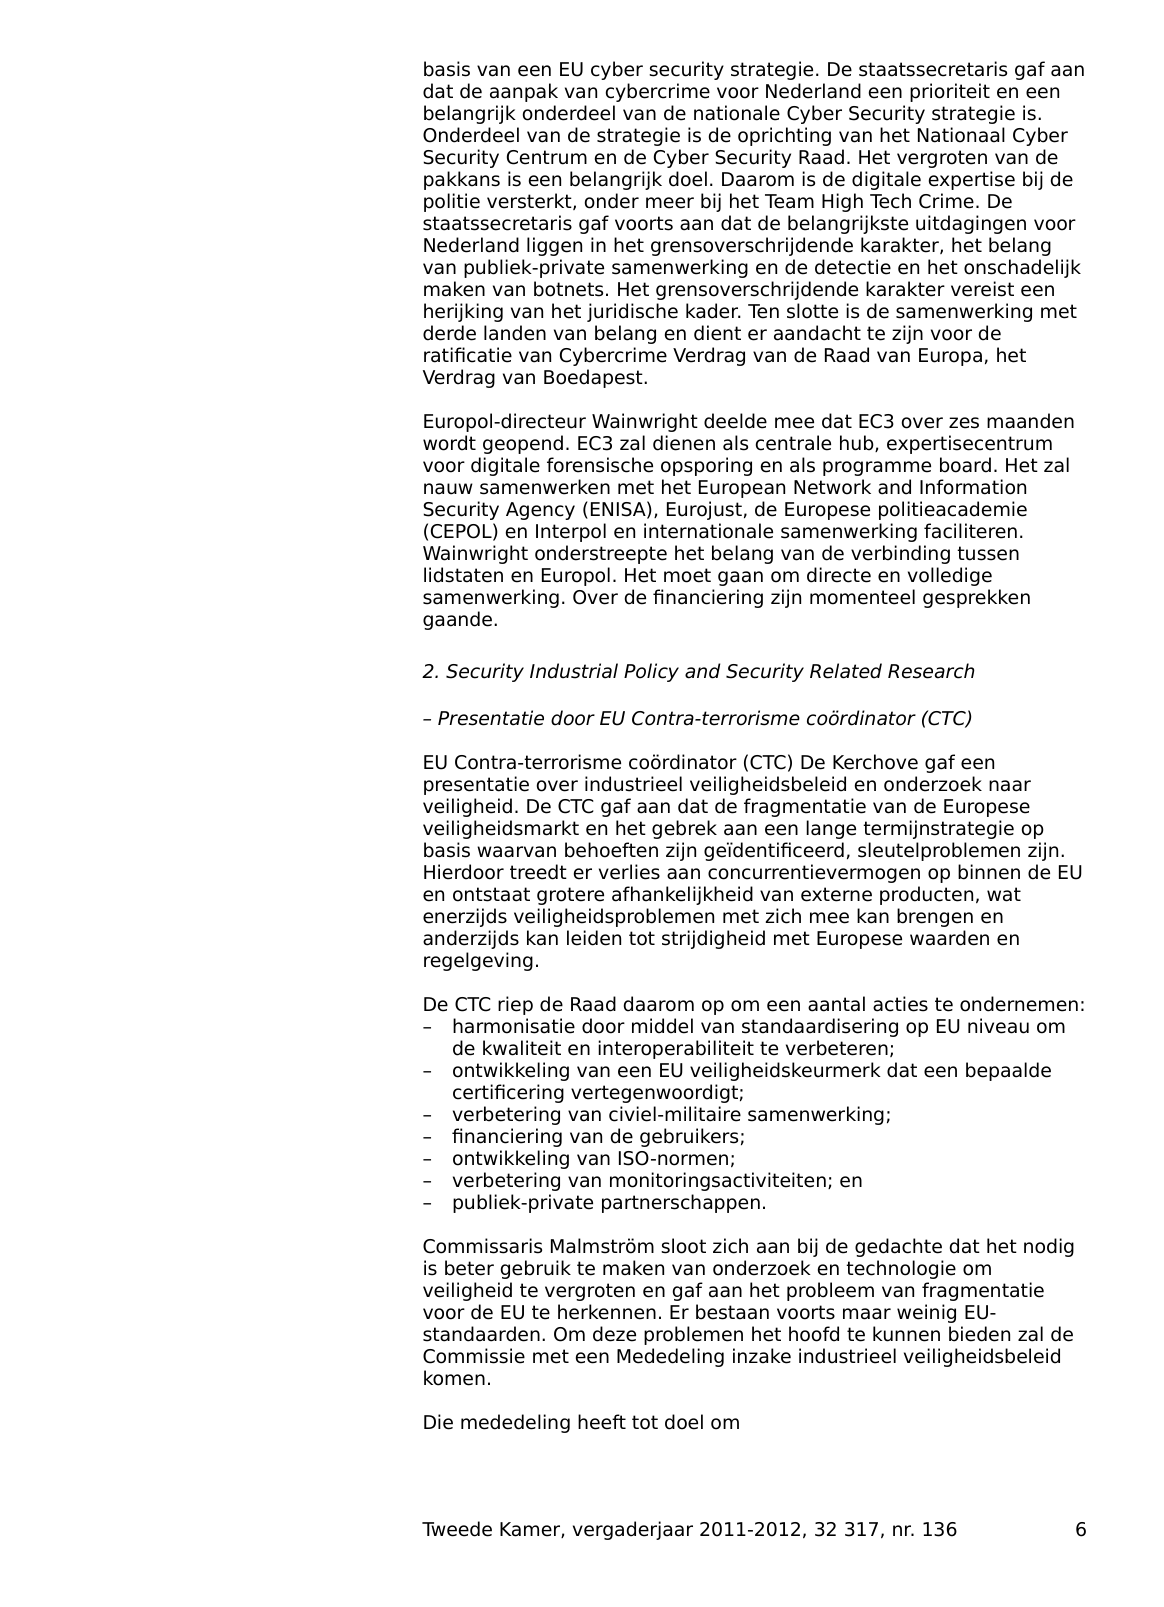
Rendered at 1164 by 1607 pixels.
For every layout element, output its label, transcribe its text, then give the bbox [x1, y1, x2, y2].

text EU Contra-terrorisme coördinator (CTC) De Kerchove gaf een presentatie over industrieel veiligheidsbeleid en onderzoek naar veiligheid. De CTC gaf aan dat de fragmentatie van de Europese veiligheidsmarkt en het gebrek aan een lange termijnstrategie op basis waarvan behoeften zijn geïdentificeerd, sleutelproblemen zijn. Hierdoor treedt er verlies aan concurrentievermogen op binnen de EU en ontstaat grotere afhankelijkheid van externe producten, wat enerzijds veiligheidsproblemen met zich mee kan brengen en anderzijds kan leiden tot strijdigheid met Europese waarden en regelgeving. [422, 752, 1087, 972]
text – harmonisatie door middel van standaardisering op EU niveau om de kwaliteit en interoperabiliteit te verbeteren; [422, 1016, 1087, 1060]
text – financiering van de gebruikers; [422, 1126, 1087, 1148]
text Commissaris Malmström sloot zich aan bij de gedachte dat het nodig is beter gebruik te maken van onderzoek en technologie om veiligheid te vergroten en gaf aan het probleem van fragmentatie voor de EU te herkennen. Er bestaan voorts maar weinig EU-standaarden. Om deze problemen het hoofd te kunnen bieden zal de Commissie met een Mededeling inzake industrieel veiligheidsbeleid komen. [422, 1236, 1087, 1390]
text – verbetering van monitoringsactiviteiten; en [422, 1170, 1087, 1192]
text – ontwikkeling van ISO-normen; [422, 1148, 1087, 1170]
text basis van een EU cyber security strategie. De staatssecretaris gaf aan dat de aanpak van cybercrime voor Nederland een prioriteit en een belangrijk onderdeel van de nationale Cyber Security strategie is. Onderdeel van de strategie is de oprichting van het Nationaal Cyber Security Centrum en de Cyber Security Raad. Het vergroten van de pakkans is een belangrijk doel. Daarom is de digitale expertise bij de politie versterkt, onder meer bij het Team High Tech Crime. De staatssecretaris gaf voorts aan dat de belangrijkste uitdagingen voor Nederland liggen in het grensoverschrijdende karakter, het belang van publiek-private samenwerking en de detectie en het onschadelijk maken van botnets. Het grensoverschrijdende karakter vereist een herijking van het juridische kader. Ten slotte is de samenwerking met derde landen van belang en dient er aandacht te zijn voor de ratificatie van Cybercrime Verdrag van de Raad van Europa, het Verdrag van Boedapest. [422, 59, 1087, 389]
text – ontwikkeling van een EU veiligheidskeurmerk dat een bepaalde certificering vertegenwoordigt; [422, 1060, 1087, 1104]
subtitle – Presentatie door EU Contra-terrorisme coördinator (CTC) [422, 708, 1087, 730]
text De CTC riep de Raad daarom op om een aantal acties te ondernemen: [422, 994, 1087, 1016]
text – verbetering van civiel-militaire samenwerking; [422, 1104, 1087, 1126]
text Europol-directeur Wainwright deelde mee dat EC3 over zes maanden wordt geopend. EC3 zal dienen als centrale hub, expertisecentrum voor digitale forensische opsporing en als programme board. Het zal nauw samenwerken met het European Network and Information Security Agency (ENISA), Eurojust, de Europese politieacademie (CEPOL) en Interpol en internationale samenwerking faciliteren. Wainwright onderstreepte het belang van de verbinding tussen lidstaten en Europol. Het moet gaan om directe en volledige samenwerking. Over de financiering zijn momenteel gesprekken gaande. [422, 411, 1087, 631]
subtitle 2. Security Industrial Policy and Security Related Research [422, 661, 1087, 683]
text – publiek-private partnerschappen. [422, 1192, 1087, 1214]
text Die mededeling heeft tot doel om [422, 1412, 1087, 1434]
